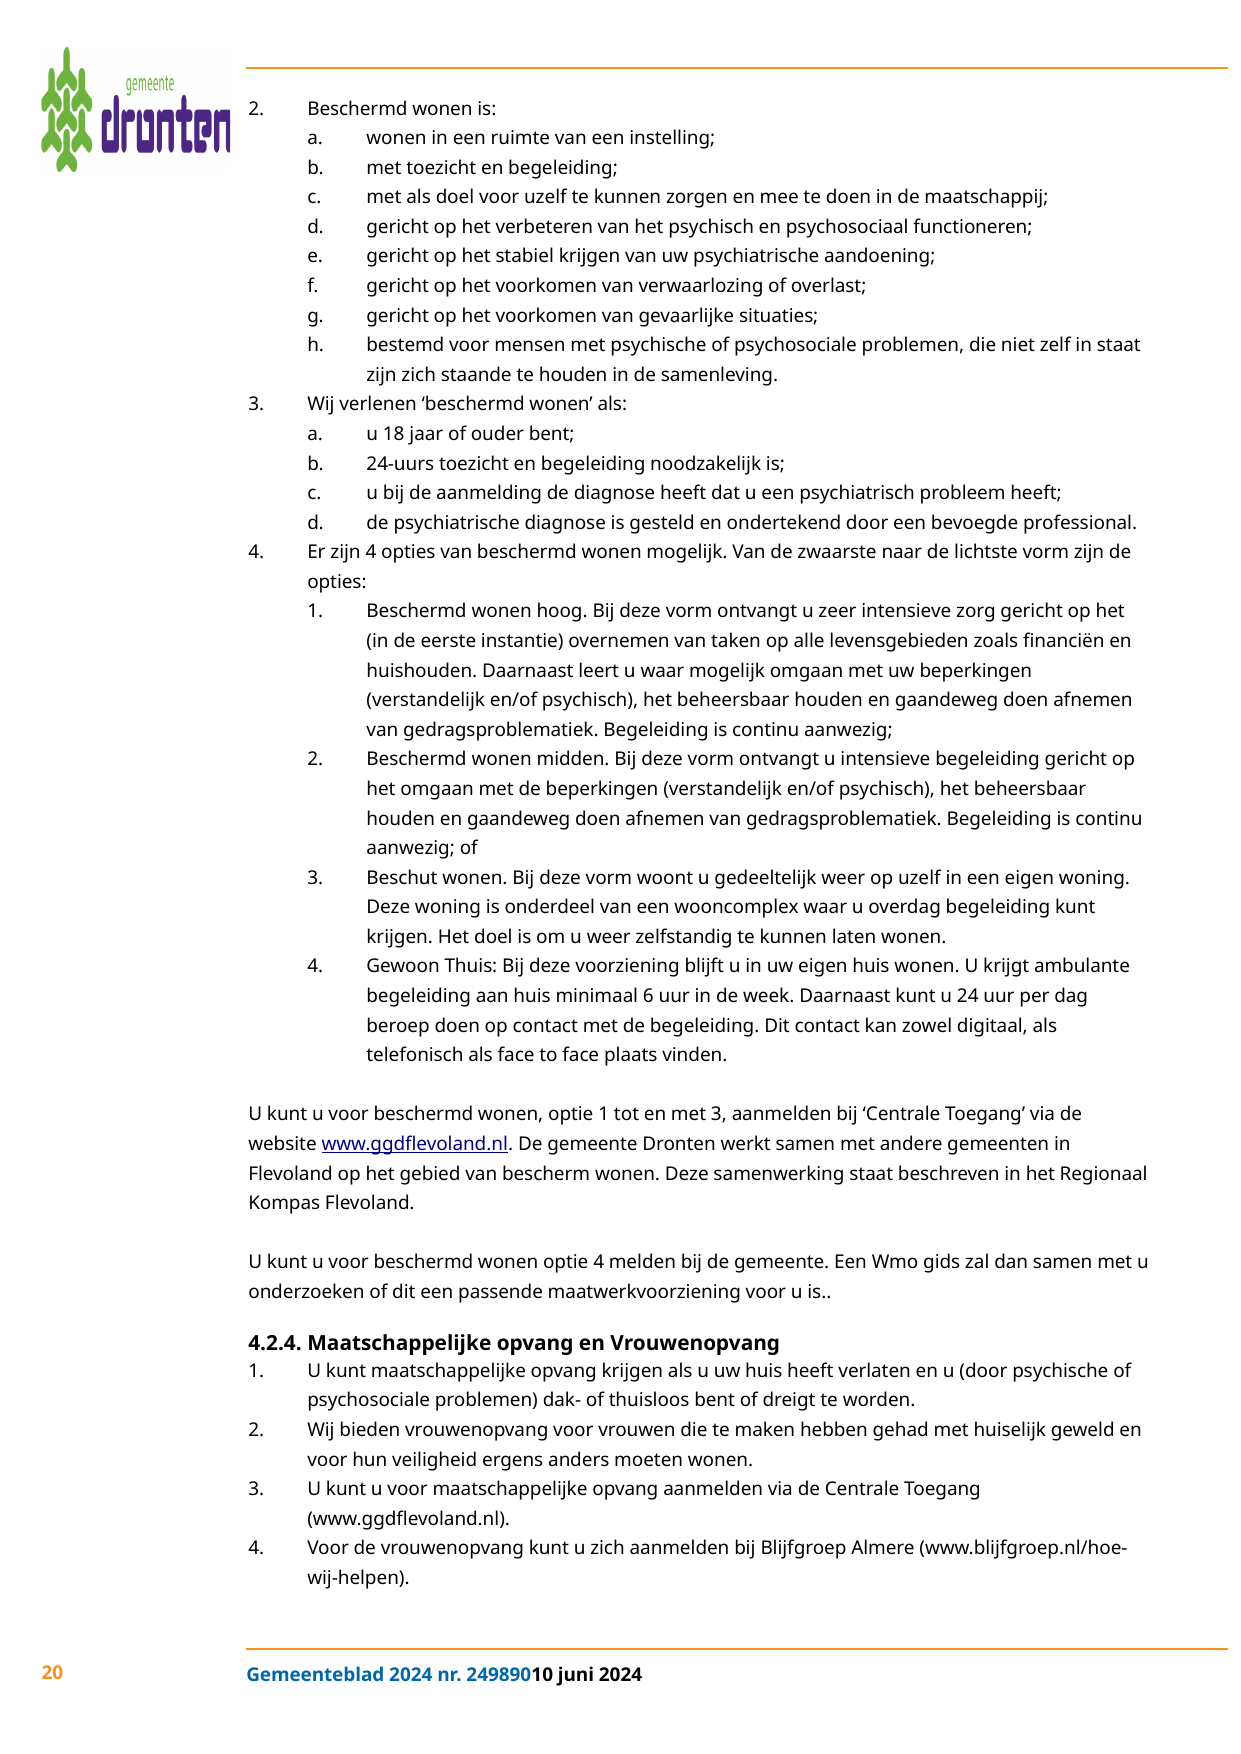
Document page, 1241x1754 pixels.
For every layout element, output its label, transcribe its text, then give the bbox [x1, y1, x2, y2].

list Wij verlenen ‘beschermd wonen’ als: [248, 391, 1152, 416]
list U kunt u voor maatschappelijke opvang aanmelden via de Centrale Toegang (www.ggdflevoland.nl). [248, 1475, 1152, 1531]
text 4.2.4. Maatschappelijke opvang en Vrouwenopvang [248, 1328, 1152, 1357]
list U kunt maatschappelijke opvang krijgen als u uw huis heeft verlaten en u (door psychische of psychosociale problemen) dak- of thuisloos bent of dreigt te worden. [248, 1357, 1152, 1412]
list gericht op het stabiel krijgen van uw psychiatrische aandoening; [307, 243, 1152, 268]
text U kunt u voor beschermd wonen, optie 1 tot en met 3, aanmelden bij ‘Centrale Toegang’ via de website www.ggdflevoland.nl. De gemeente Dronten werkt samen met andere gemeenten in Flevoland op het gebied van bescherm wonen. Deze samenwerking staat beschreven in het Regionaal Kompas Flevoland. [248, 1101, 1152, 1215]
list met als doel voor uzelf te kunnen zorgen en mee te doen in de maatschappij; [307, 183, 1152, 209]
list de psychiatrische diagnose is gesteld en ondertekend door een bevoegde professional. [307, 509, 1152, 535]
list wonen in een ruimte van een instelling; [307, 124, 1152, 150]
list met toezicht en begeleiding; [307, 154, 1152, 180]
list Voor de vrouwenopvang kunt u zich aanmelden bij Blijfgroep Almere (www.blijfgroep.nl/hoe-wij-helpen). [248, 1534, 1152, 1590]
list u bij de aanmelding de diagnose heeft dat u een psychiatrisch probleem heeft; [307, 479, 1152, 505]
list Wij bieden vrouwenopvang voor vrouwen die te maken hebben gehad met huiselijk geweld en voor hun veiligheid ergens anders moeten wonen. [248, 1416, 1152, 1471]
list Gewoon Thuis: Bij deze voorziening blijft u in uw eigen huis wonen. U krijgt ambulante begeleiding aan huis minimaal 6 uur in de week. Daarnaast kunt u 24 uur per dag beroep doen op contact met de begeleiding. Dit contact kan zowel digitaal, als telefonisch als face to face plaats vinden. [307, 953, 1152, 1067]
list Beschermd wonen hoog. Bij deze vorm ontvangt u zeer intensieve zorg gericht op het (in de eerste instantie) overnemen van taken op alle levensgebieden zoals financiën en huishouden. Daarnaast leert u waar mogelijk omgaan met uw beperkingen (verstandelijk en/of psychisch), het beheersbaar houden en gaandeweg doen afnemen van gedragsproblematiek. Begeleiding is continu aanwezig; [307, 598, 1152, 742]
picture [41, 47, 231, 172]
list u 18 jaar of ouder bent; [307, 420, 1152, 446]
list Beschut wonen. Bij deze vorm woont u gedeeltelijk weer op uzelf in een eigen woning. Deze woning is onderdeel van een wooncomplex waar u overdag begeleiding kunt krijgen. Het doel is om u weer zelfstandig te kunnen laten wonen. [307, 864, 1152, 949]
list 24-uurs toezicht en begeleiding noodzakelijk is; [307, 450, 1152, 476]
list Beschermd wonen is: [248, 95, 1152, 121]
list Er zijn 4 opties van beschermd wonen mogelijk. Van de zwaarste naar de lichtste vorm zijn de opties: [248, 538, 1152, 594]
list gericht op het verbeteren van het psychisch en psychosociaal functioneren; [307, 213, 1152, 239]
list Beschermd wonen midden. Bij deze vorm ontvangt u intensieve begeleiding gericht op het omgaan met de beperkingen (verstandelijk en/of psychisch), het beheersbaar houden en gaandeweg doen afnemen van gedragsproblematiek. Begeleiding is continu aanwezig; of [307, 746, 1152, 860]
list bestemd voor mensen met psychische of psychosociale problemen, die niet zelf in staat zijn zich staande te houden in de samenleving. [307, 331, 1152, 387]
list gericht op het voorkomen van gevaarlijke situaties; [307, 302, 1152, 328]
text U kunt u voor beschermd wonen optie 4 melden bij de gemeente. Een Wmo gids zal dan samen met u onderzoeken of dit een passende maatwerkvoorziening voor u is.. [248, 1248, 1152, 1304]
list gericht op het voorkomen van verwaarlozing of overlast; [307, 272, 1152, 298]
